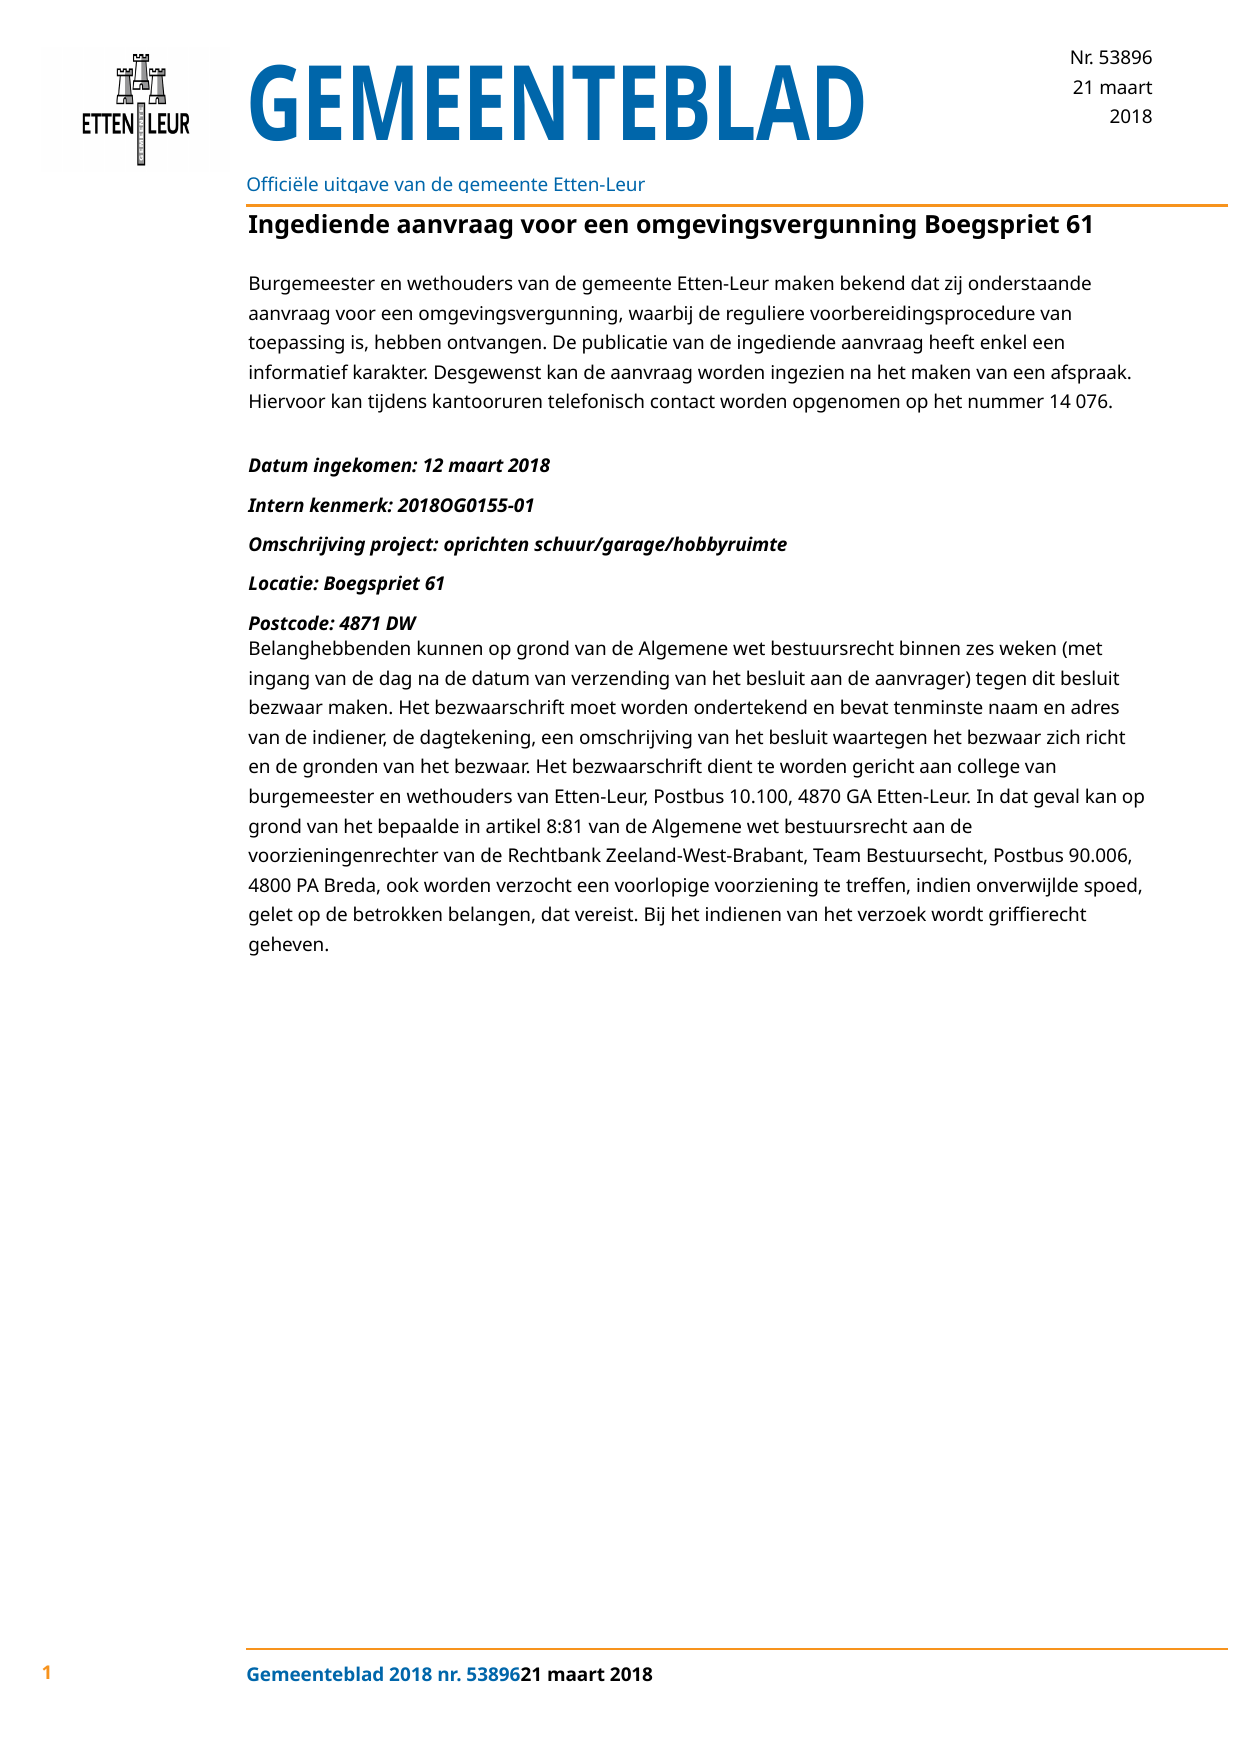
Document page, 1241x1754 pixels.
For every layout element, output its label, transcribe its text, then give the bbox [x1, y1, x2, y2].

picture [41, 47, 231, 172]
text Burgemeester en wethouders van de gemeente Etten-Leur maken bekend dat zij onderstaande aanvraag voor een omgevingsvergunning, waarbij de reguliere voorbereidingsprocedure van toepassing is, hebben ontvangen. De publicatie van de ingediende aanvraag heeft enkel een informatief karakter. Desgewenst kan de aanvraag worden ingezien na het maken van een afspraak. Hiervoor kan tijdens kantooruren telefonisch contact worden opgenomen op het nummer 14 076. [248, 270, 1152, 414]
text Belanghebbenden kunnen op grond van de Algemene wet bestuursrecht binnen zes weken (met ingang van de dag na de datum van verzending van het besluit aan de aanvrager) tegen dit besluit bezwaar maken. Het bezwaarschrift moet worden ondertekend en bevat tenminste naam en adres van de indiener, de dagtekening, een omschrijving van het besluit waartegen het bezwaar zich richt en de gronden van het bezwaar. Het bezwaarschrift dient te worden gericht aan college van burgemeester en wethouders van Etten-Leur, Postbus 10.100, 4870 GA Etten-Leur. In dat geval kan op grond van het bepaalde in artikel 8:81 van de Algemene wet bestuursrecht aan de voorzieningenrechter van de Rechtbank Zeeland-West-Brabant, Team Bestuursecht, Postbus 90.006, 4800 PA Breda, ook worden verzocht een voorlopige voorziening te treffen, indien onverwijlde spoed, gelet op de betrokken belangen, dat vereist. Bij het indienen van het verzoek wordt griffierecht geheven. [248, 635, 1152, 957]
text Intern kenmerk: 2018OG0155-01 [248, 492, 1152, 518]
text Ingediende aanvraag voor een omgevingsvergunning Boegspriet 61 [248, 207, 1152, 241]
text Postcode: 4871 DW [248, 610, 1152, 635]
text Omschrijving project: oprichten schuur/garage/hobbyruimte [248, 531, 1152, 557]
text Locatie: Boegspriet 61 [248, 570, 1152, 596]
text Datum ingekomen: 12 maart 2018 [248, 453, 1152, 478]
